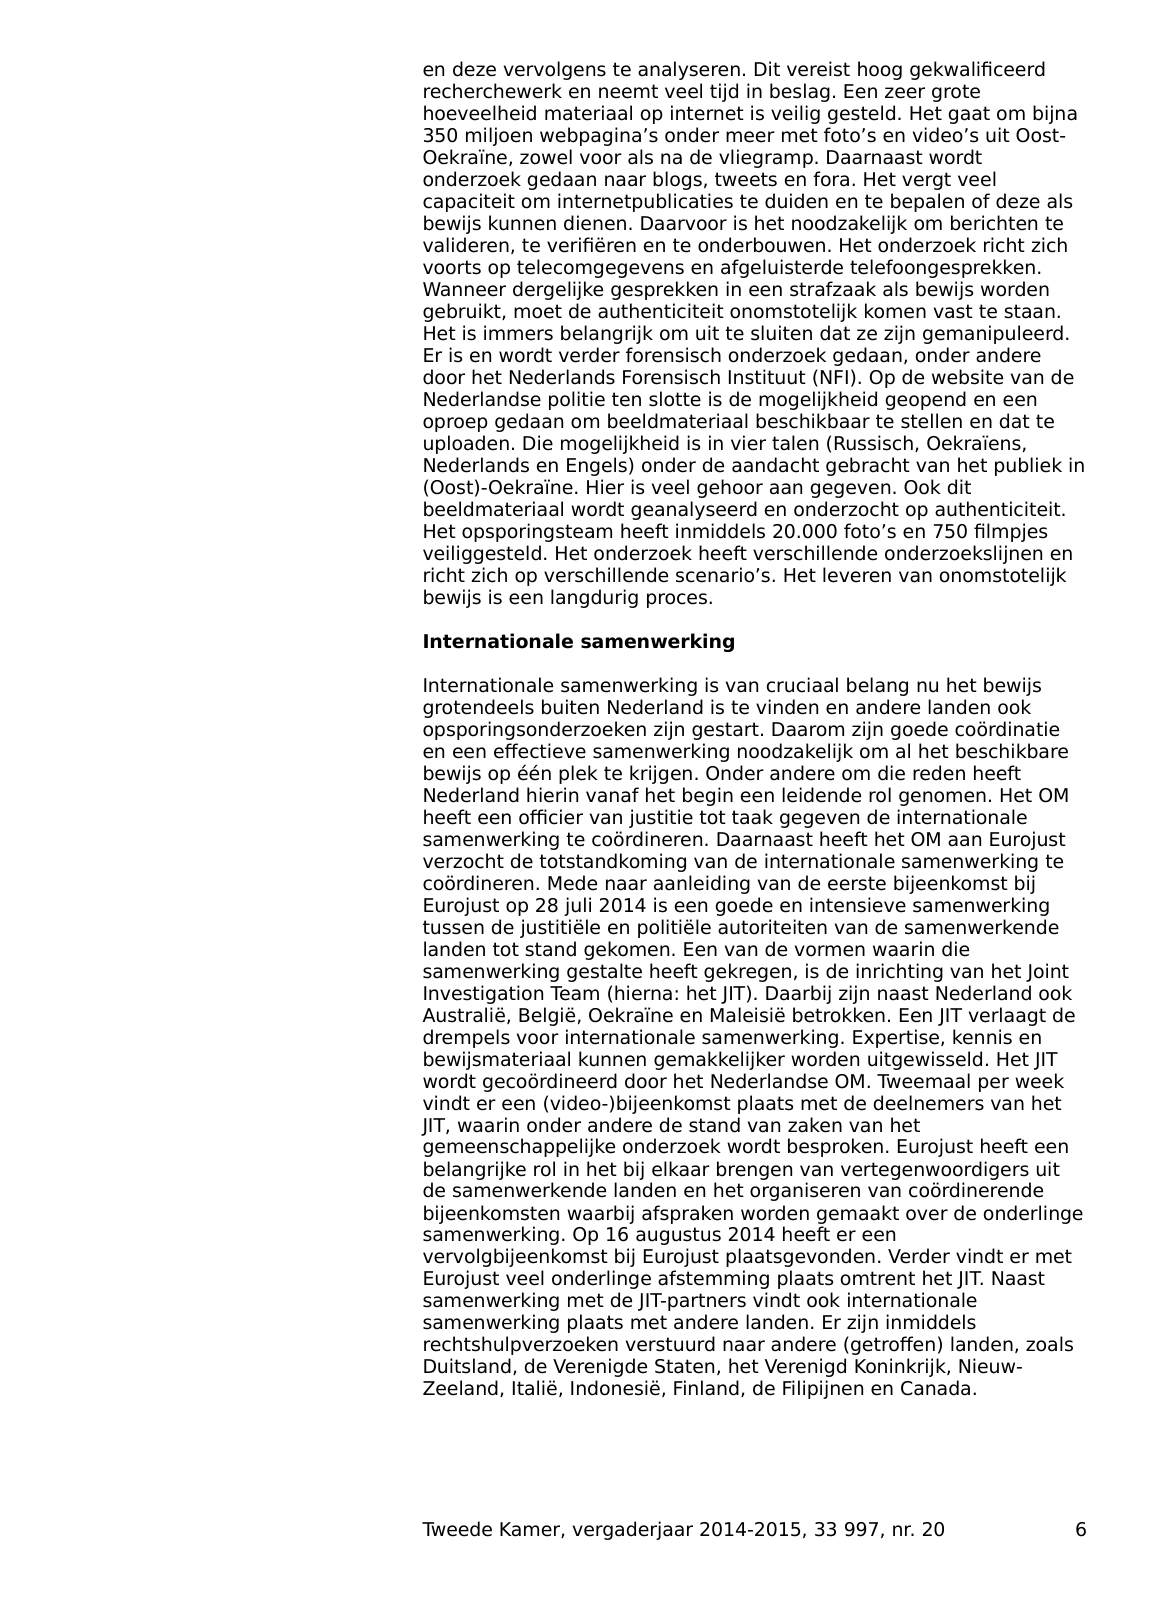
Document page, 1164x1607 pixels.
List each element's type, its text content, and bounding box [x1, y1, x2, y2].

text Internationale samenwerking is van cruciaal belang nu het bewijs grotendeels buiten Nederland is te vinden en andere landen ook opsporingsonderzoeken zijn gestart. Daarom zijn goede coördinatie en een effectieve samenwerking noodzakelijk om al het beschikbare bewijs op één plek te krijgen. Onder andere om die reden heeft Nederland hierin vanaf het begin een leidende rol genomen. Het OM heeft een officier van justitie tot taak gegeven de internationale samenwerking te coördineren. Daarnaast heeft het OM aan Eurojust verzocht de totstandkoming van de internationale samenwerking te coördineren. Mede naar aanleiding van de eerste bijeenkomst bij Eurojust op 28 juli 2014 is een goede en intensieve samenwerking tussen de justitiële en politiële autoriteiten van de samenwerkende landen tot stand gekomen. Een van de vormen waarin die samenwerking gestalte heeft gekregen, is de inrichting van het Joint Investigation Team (hierna: het JIT). Daarbij zijn naast Nederland ook Australië, België, Oekraïne en Maleisië betrokken. Een JIT verlaagt de drempels voor internationale samenwerking. Expertise, kennis en bewijsmateriaal kunnen gemakkelijker worden uitgewisseld. Het JIT wordt gecoördineerd door het Nederlandse OM. Tweemaal per week vindt er een (video-)bijeenkomst plaats met de deelnemers van het JIT, waarin onder andere de stand van zaken van het gemeenschappelijke onderzoek wordt besproken. Eurojust heeft een belangrijke rol in het bij elkaar brengen van vertegenwoordigers uit de samenwerkende landen en het organiseren van coördinerende bijeenkomsten waarbij afspraken worden gemaakt over de onderlinge samenwerking. Op 16 augustus 2014 heeft er een vervolgbijeenkomst bij Eurojust plaatsgevonden. Verder vindt er met Eurojust veel onderlinge afstemming plaats omtrent het JIT. Naast samenwerking met de JIT-partners vindt ook internationale samenwerking plaats met andere landen. Er zijn inmiddels rechtshulpverzoeken verstuurd naar andere (getroffen) landen, zoals Duitsland, de Verenigde Staten, het Verenigd Koninkrijk, Nieuw-Zeeland, Italië, Indonesië, Finland, de Filipijnen en Canada. [422, 675, 1087, 1400]
text en deze vervolgens te analyseren. Dit vereist hoog gekwalificeerd recherchewerk en neemt veel tijd in beslag. Een zeer grote hoeveelheid materiaal op internet is veilig gesteld. Het gaat om bijna 350 miljoen webpagina’s onder meer met foto’s en video’s uit Oost-Oekraïne, zowel voor als na de vliegramp. Daarnaast wordt onderzoek gedaan naar blogs, tweets en fora. Het vergt veel capaciteit om internetpublicaties te duiden en te bepalen of deze als bewijs kunnen dienen. Daarvoor is het noodzakelijk om berichten te valideren, te verifiëren en te onderbouwen. Het onderzoek richt zich voorts op telecomgegevens en afgeluisterde telefoongesprekken. Wanneer dergelijke gesprekken in een strafzaak als bewijs worden gebruikt, moet de authenticiteit onomstotelijk komen vast te staan. Het is immers belangrijk om uit te sluiten dat ze zijn gemanipuleerd. Er is en wordt verder forensisch onderzoek gedaan, onder andere door het Nederlands Forensisch Instituut (NFI). Op de website van de Nederlandse politie ten slotte is de mogelijkheid geopend en een oproep gedaan om beeldmateriaal beschikbaar te stellen en dat te uploaden. Die mogelijkheid is in vier talen (Russisch, Oekraïens, Nederlands en Engels) onder de aandacht gebracht van het publiek in (Oost)-Oekraïne. Hier is veel gehoor aan gegeven. Ook dit beeldmateriaal wordt geanalyseerd en onderzocht op authenticiteit. Het opsporingsteam heeft inmiddels 20.000 foto’s en 750 filmpjes veiliggesteld. Het onderzoek heeft verschillende onderzoekslijnen en richt zich op verschillende scenario’s. Het leveren van onomstotelijk bewijs is een langdurig proces. [422, 59, 1087, 608]
subtitle Internationale samenwerking [422, 631, 1087, 653]
